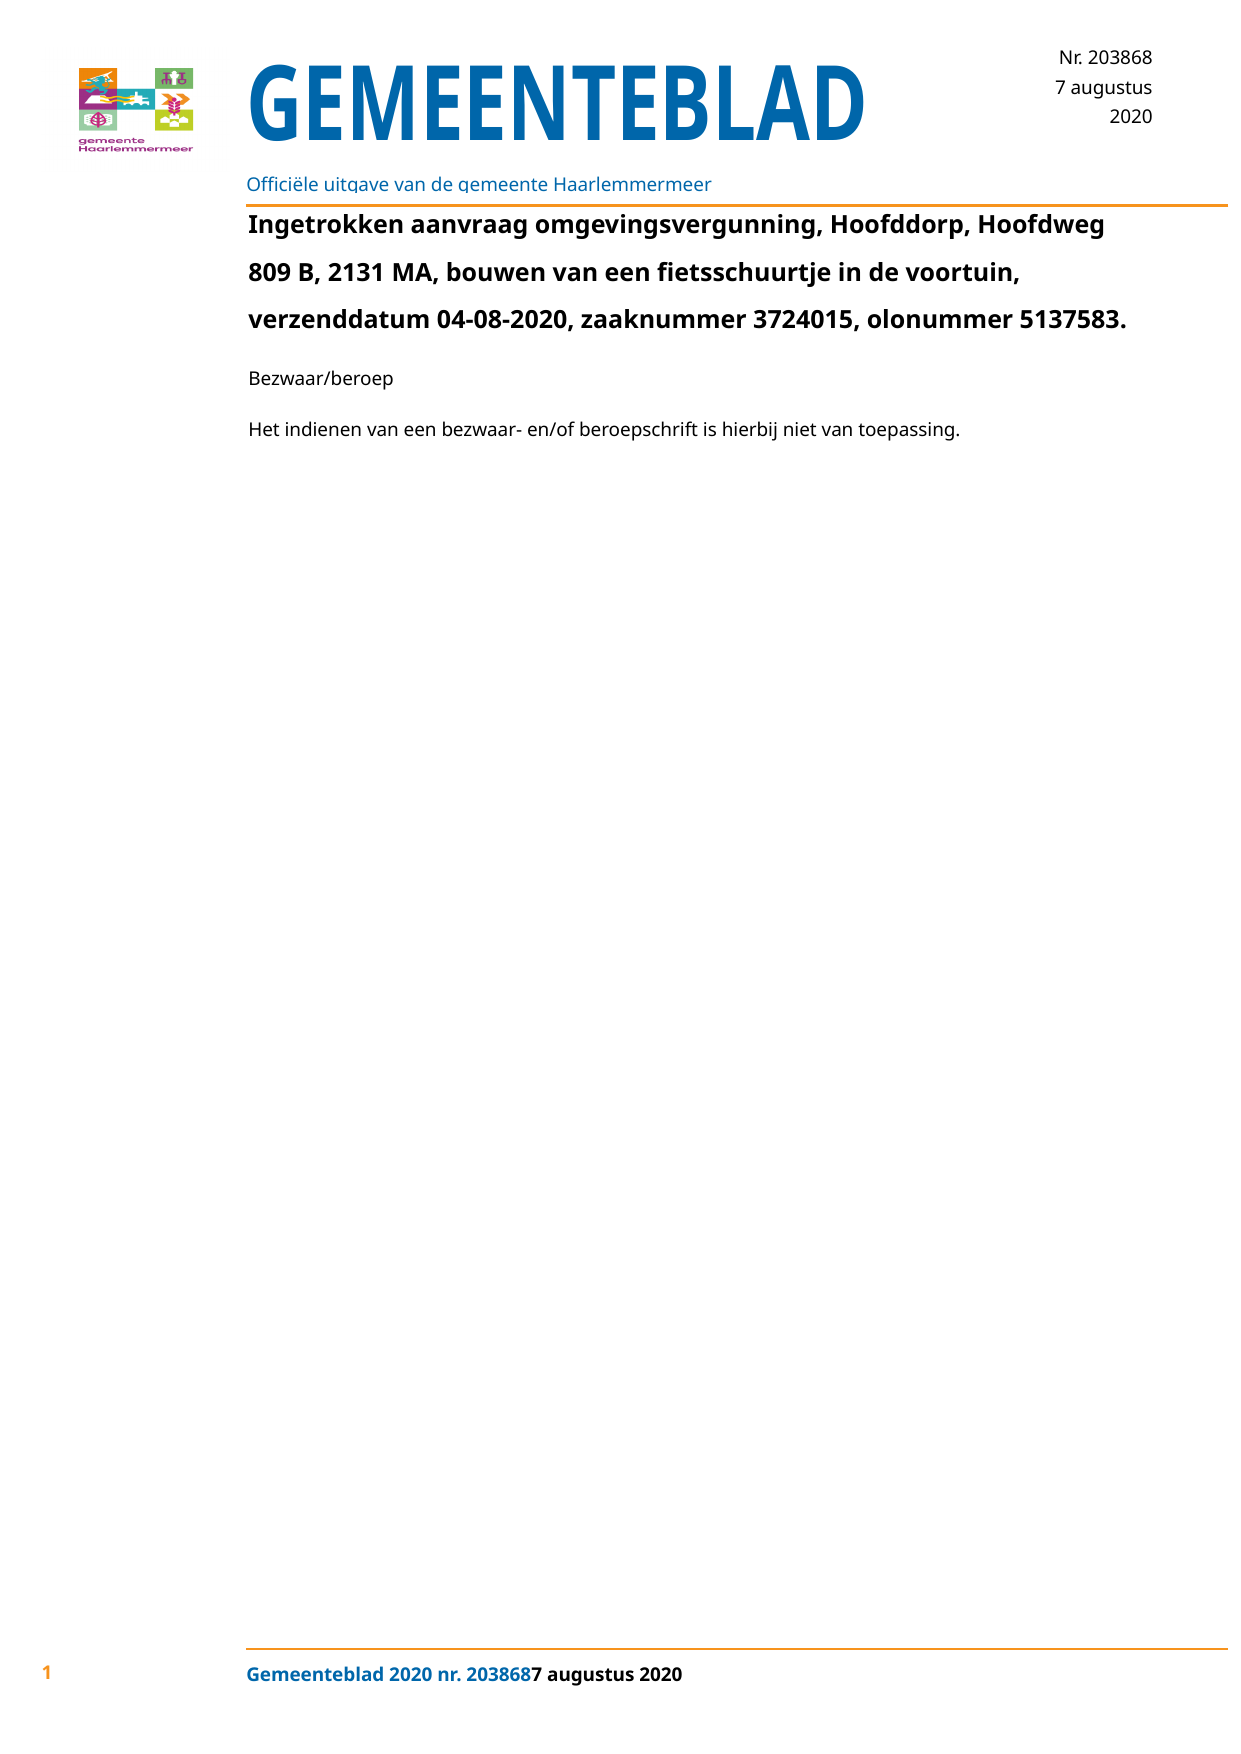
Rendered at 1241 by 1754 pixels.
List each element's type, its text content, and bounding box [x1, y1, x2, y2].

text Ingetrokken aanvraag omgevingsvergunning, Hoofddorp, Hoofdweg 809 B, 2131 MA, bouwen van een fietsschuurtje in de voortuin, verzenddatum 04-08-2020, zaaknummer 3724015, olonummer 5137583. [248, 207, 1152, 336]
text Het indienen van een bezwaar- en/of beroepschrift is hierbij niet van toepassing. [248, 416, 1152, 442]
picture [41, 47, 231, 172]
text Bezwaar/beroep [248, 366, 1152, 391]
